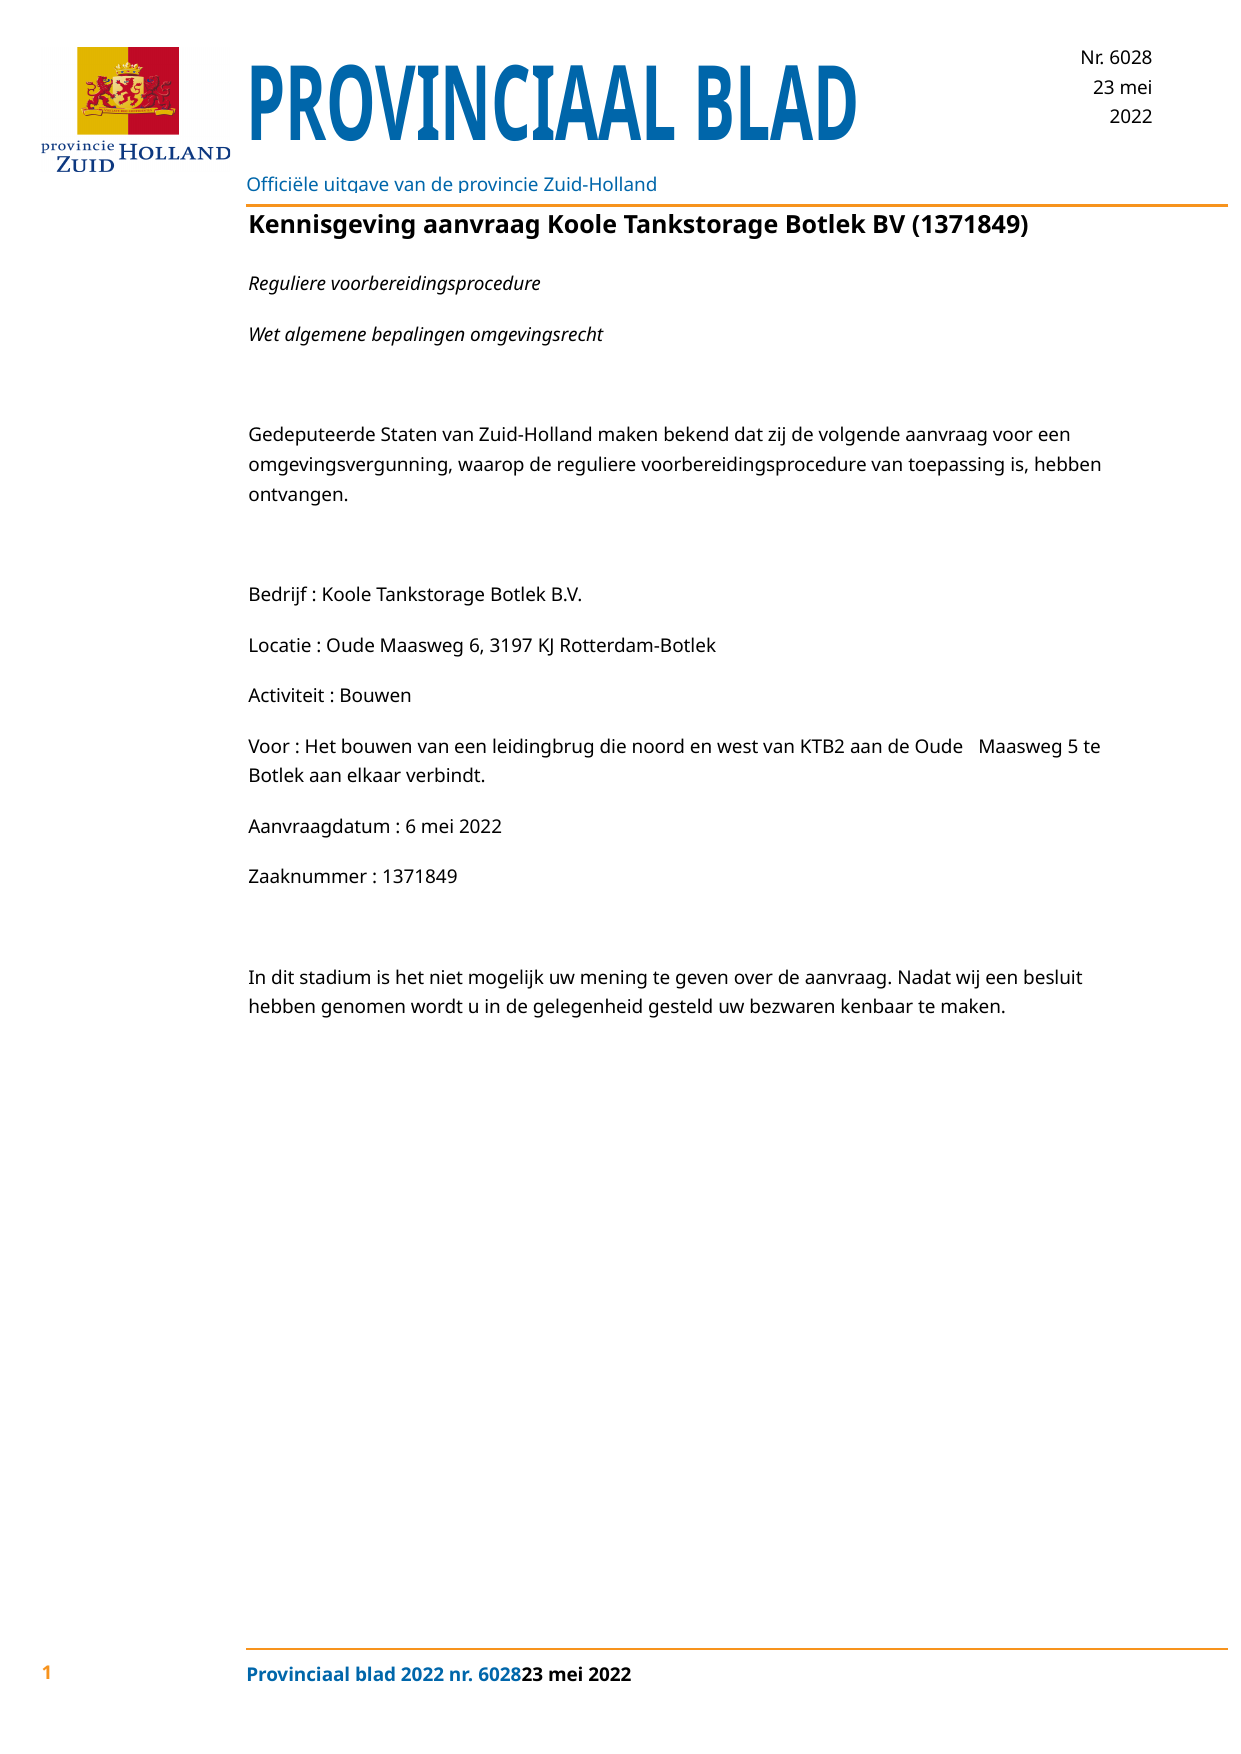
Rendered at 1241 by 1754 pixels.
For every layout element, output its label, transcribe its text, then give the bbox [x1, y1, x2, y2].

text Kennisgeving aanvraag Koole Tankstorage Botlek BV (1371849) [248, 207, 1152, 241]
text Voor : Het bouwen van een leidingbrug die noord en west van KTB2 aan de Oude Maasweg 5 te Botlek aan elkaar verbindt. [248, 733, 1152, 788]
text Aanvraagdatum : 6 mei 2022 [248, 813, 1152, 838]
text Activiteit : Bouwen [248, 682, 1152, 708]
text Locatie : Oude Maasweg 6, 3197 KJ Rotterdam-Botlek [248, 632, 1152, 658]
picture [41, 47, 231, 172]
text Bedrijf : Koole Tankstorage Botlek B.V. [248, 582, 1152, 607]
text Wet algemene bepalingen omgevingsrecht [248, 321, 1152, 346]
text In dit stadium is het niet mogelijk uw mening te geven over de aanvraag. Nadat wij een besluit hebben genomen wordt u in de gelegenheid gesteld uw bezwaren kenbaar te maken. [248, 964, 1152, 1019]
text Zaaknummer : 1371849 [248, 863, 1152, 889]
text Reguliere voorbereidingsprocedure [248, 270, 1152, 296]
text Gedeputeerde Staten van Zuid-Holland maken bekend dat zij de volgende aanvraag voor een omgevingsvergunning, waarop de reguliere voorbereidingsprocedure van toepassing is, hebben ontvangen. [248, 422, 1152, 506]
